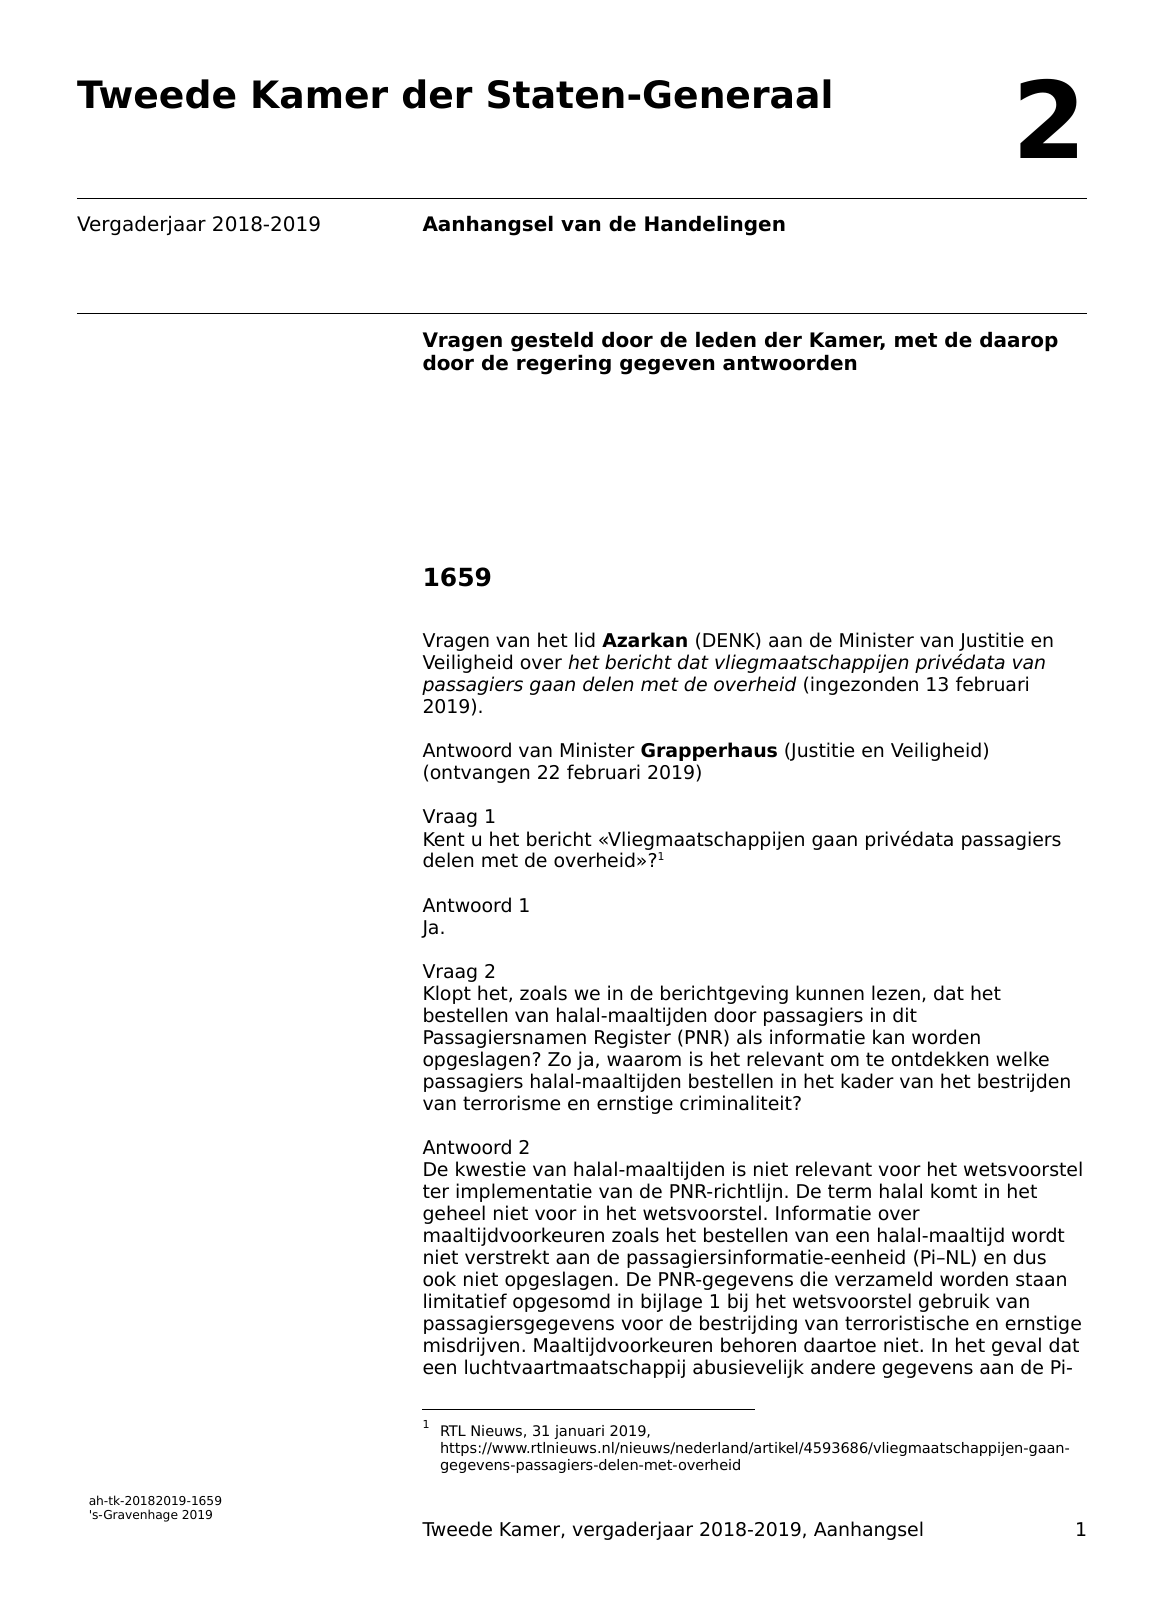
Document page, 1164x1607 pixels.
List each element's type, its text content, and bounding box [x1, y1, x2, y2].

text Vraag 2 [422, 961, 1087, 983]
text De kwestie van halal-maaltijden is niet relevant voor het wetsvoorstel ter implementatie van de PNR-richtlijn. De term halal komt in het geheel niet voor in het wetsvoorstel. Informatie over maaltijdvoorkeuren zoals het bestellen van een halal-maaltijd wordt niet verstrekt aan de passagiersinformatie-eenheid (Pi–NL) en dus ook niet opgeslagen. De PNR-gegevens die verzameld worden staan limitatief opgesomd in bijlage 1 bij het wetsvoorstel gebruik van passagiersgegevens voor de bestrijding van terroristische en ernstige misdrijven. Maaltijdvoorkeuren behoren daartoe niet. In het geval dat een luchtvaartmaatschappij abusievelijk andere gegevens aan de Pi- [422, 1159, 1087, 1378]
text ah-tk-20182019-1659 [88, 1494, 323, 1508]
table_cell Vragen gesteld door de leden der Kamer, met de daarop door de regering gegeven antwoorden [422, 314, 1087, 375]
table_cell Aanhangsel van de Handelingen [422, 199, 1087, 313]
text Antwoord 1 [422, 894, 1087, 917]
table_header Tweede Kamer der Staten-Generaal [77, 59, 886, 198]
text 's-Gravenhage 2019 [88, 1508, 323, 1522]
text Ja. [422, 917, 1087, 938]
text Antwoord van Minister Grapperhaus (Justitie en Veiligheid) (ontvangen 22 februari 2019) [422, 740, 1087, 784]
table_header 2 [886, 59, 1087, 198]
text Vragen van het lid Azarkan (DENK) aan de Minister van Justitie en Veiligheid over het bericht dat vliegmaatschappijen privédata van passagiers gaan delen met de overheid (ingezonden 13 februari 2019). [422, 630, 1087, 718]
table_cell Vergaderjaar 2018-2019 [77, 199, 422, 313]
text Kent u het bericht «Vliegmaatschappijen gaan privédata passagiers delen met de overheid»? [422, 828, 1087, 872]
text RTL Nieuws, 31 januari 2019, https://www.rtlnieuws.nl/nieuws/nederland/artikel/4593686/vliegmaatschappijen-gaan-gegevens-passagiers-delen-met-overheid [422, 1418, 1087, 1474]
text Vraag 1 [422, 806, 1087, 828]
text Antwoord 2 [422, 1137, 1087, 1159]
text Klopt het, zoals we in de berichtgeving kunnen lezen, dat het bestellen van halal-maaltijden door passagiers in dit Passagiersnamen Register (PNR) als informatie kan worden opgeslagen? Zo ja, waarom is het relevant om te ontdekken welke passagiers halal-maaltijden bestellen in het kader van het bestrijden van terrorisme en ernstige criminaliteit? [422, 983, 1087, 1114]
text 1659 [422, 563, 1087, 592]
table_cell [77, 314, 422, 375]
